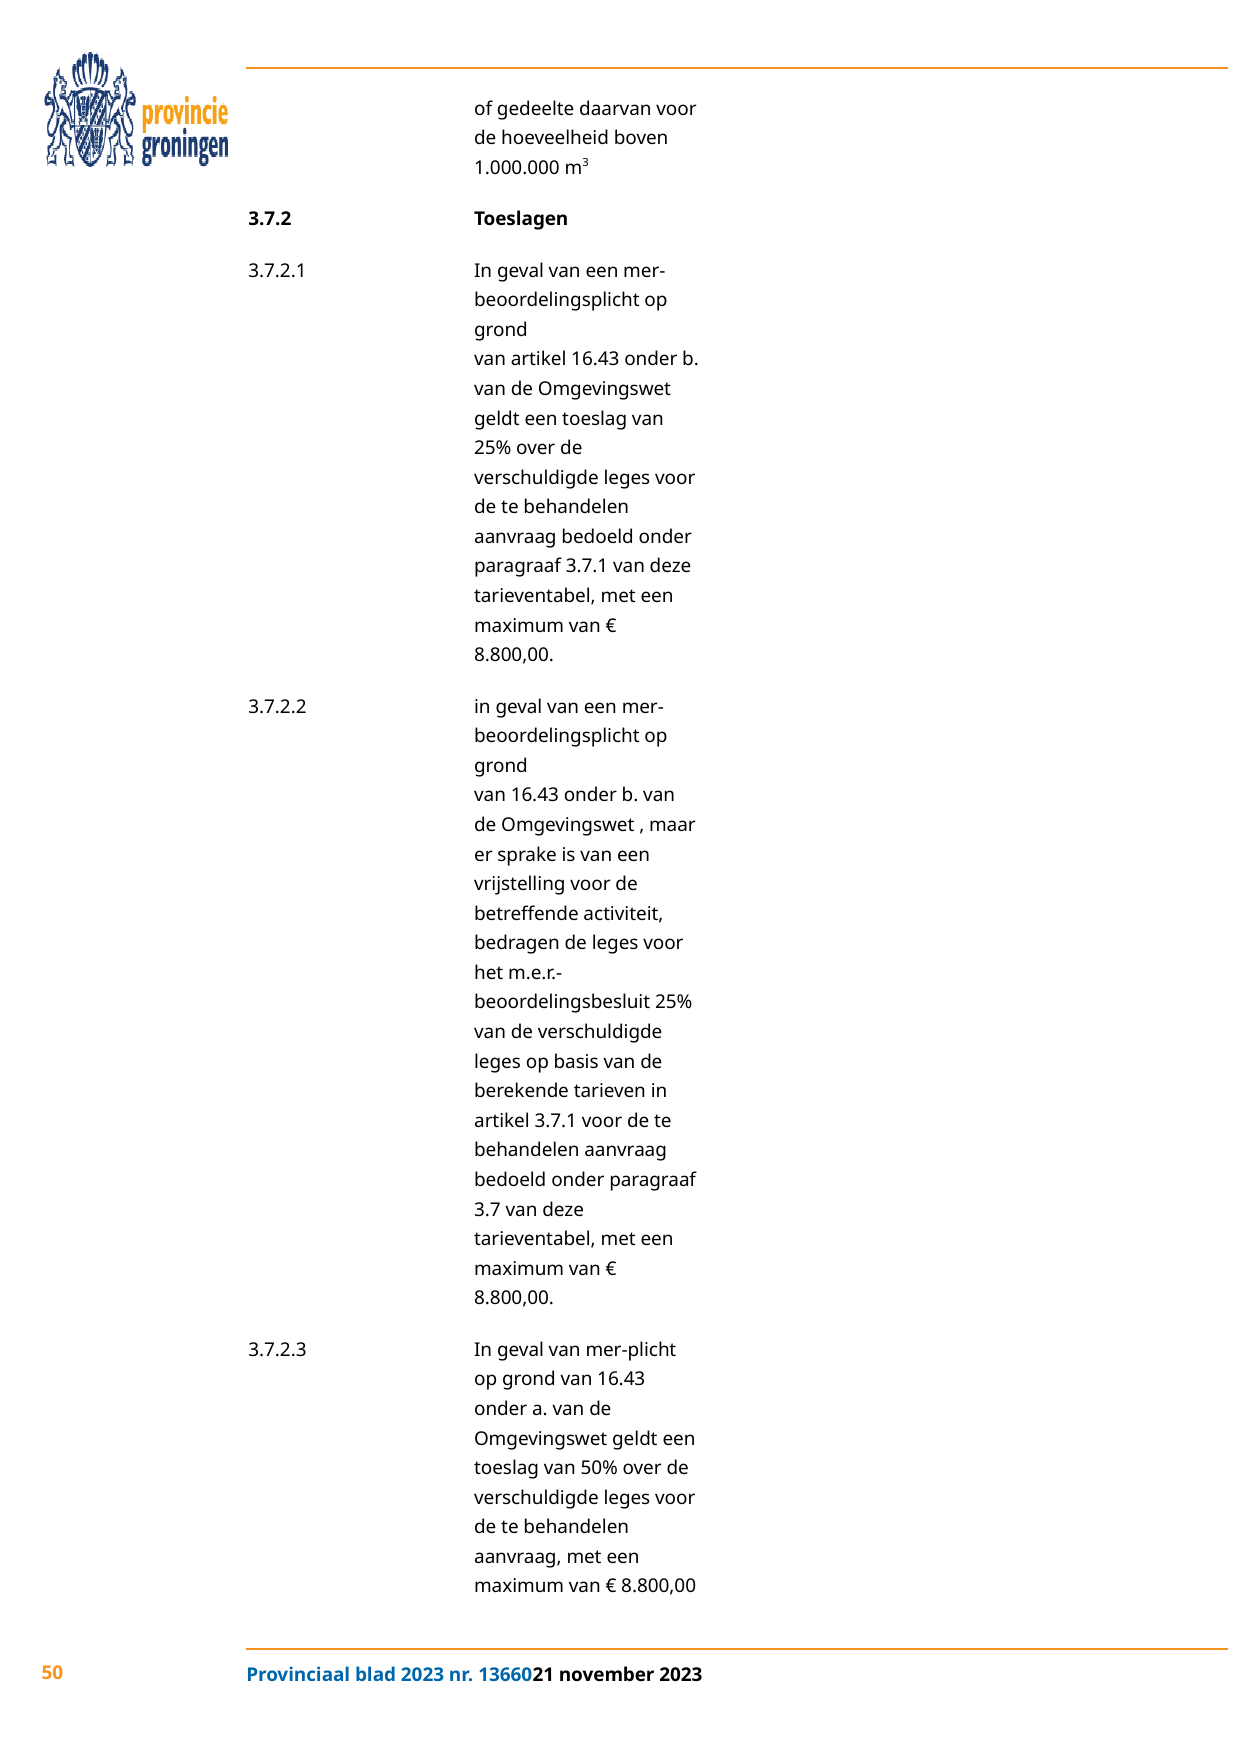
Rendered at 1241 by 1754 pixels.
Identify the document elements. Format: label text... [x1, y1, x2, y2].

table_cell [700, 693, 926, 1310]
table_cell 3.7.2.1 [248, 257, 474, 667]
table_cell [248, 667, 474, 693]
table_cell [474, 1310, 700, 1336]
table_cell [700, 180, 926, 205]
table_cell in geval van een mer-beoordelingsplicht op grond van 16.43 onder b. van de Omgevingswet , maar er sprake is van een vrijstelling voor de betreffende activiteit, bedragen de leges voor het m.e.r.-beoordelingsbesluit 25% van de verschuldigde leges op basis van de berekende tarieven in artikel 3.7.1 voor de te behandelen aanvraag bedoeld onder paragraaf 3.7 van deze tarieventabel, met een maximum van € 8.800,00. [474, 693, 700, 1310]
table_cell [700, 257, 926, 667]
table_cell [926, 257, 1152, 667]
table_cell 3.7.2.3 [248, 1336, 474, 1598]
table_cell [926, 667, 1152, 693]
table_cell [926, 1310, 1152, 1336]
table_cell [700, 231, 926, 257]
table_cell In geval van een mer-beoordelingsplicht op grond van artikel 16.43 onder b. van de Omgevingswet geldt een toeslag van 25% over de verschuldigde leges voor de te behandelen aanvraag bedoeld onder paragraaf 3.7.1 van deze tarieventabel, met een maximum van € 8.800,00. [474, 257, 700, 667]
table_cell [700, 1336, 926, 1598]
table_cell [248, 95, 474, 180]
table_cell [926, 205, 1152, 231]
table_cell [700, 205, 926, 231]
table_cell [248, 180, 474, 205]
table_cell In geval van mer-plicht op grond van 16.43 onder a. van de Omgevingswet geldt een toeslag van 50% over de verschuldigde leges voor de te behandelen aanvraag, met een maximum van € 8.800,00 [474, 1336, 700, 1598]
table_cell [474, 667, 700, 693]
table_cell [248, 231, 474, 257]
table_cell [474, 231, 700, 257]
table_cell [700, 95, 926, 180]
table_cell 3.7.2.2 [248, 693, 474, 1310]
table_cell of gedeelte daarvan voor de hoeveelheid boven 1.000.000 m3 [474, 95, 700, 180]
table_cell [926, 231, 1152, 257]
table_cell [700, 1310, 926, 1336]
table_cell [926, 1336, 1152, 1598]
table_cell [926, 95, 1152, 180]
table_cell [700, 667, 926, 693]
table_cell [926, 180, 1152, 205]
picture [41, 47, 231, 172]
table_cell [474, 180, 700, 205]
table_cell [926, 693, 1152, 1310]
table_cell [248, 1310, 474, 1336]
table_cell Toeslagen [474, 205, 700, 231]
table_cell 3.7.2 [248, 205, 474, 231]
